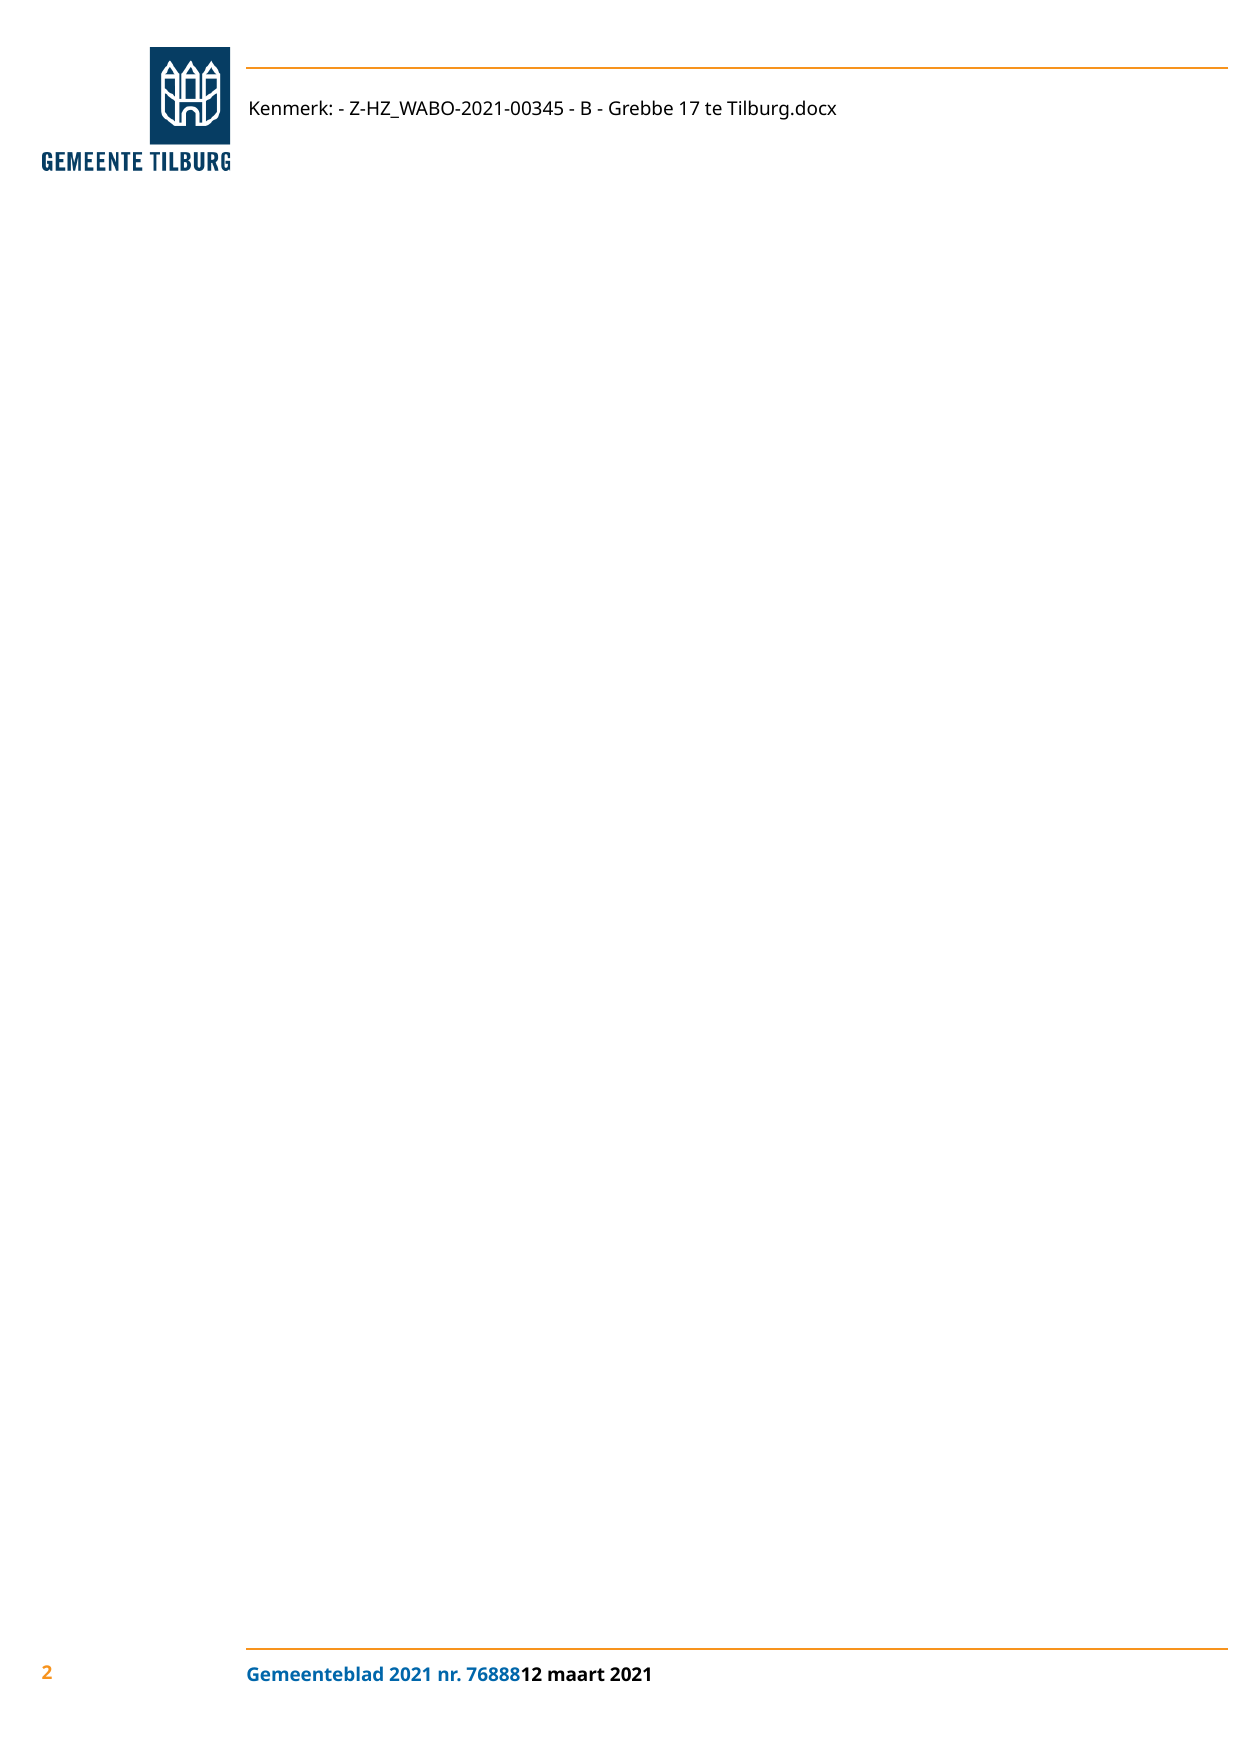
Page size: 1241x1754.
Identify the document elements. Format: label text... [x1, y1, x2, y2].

text Kenmerk: - Z-HZ_WABO-2021-00345 - B - Grebbe 17 te Tilburg.docx [248, 95, 1152, 121]
picture [41, 47, 231, 172]
